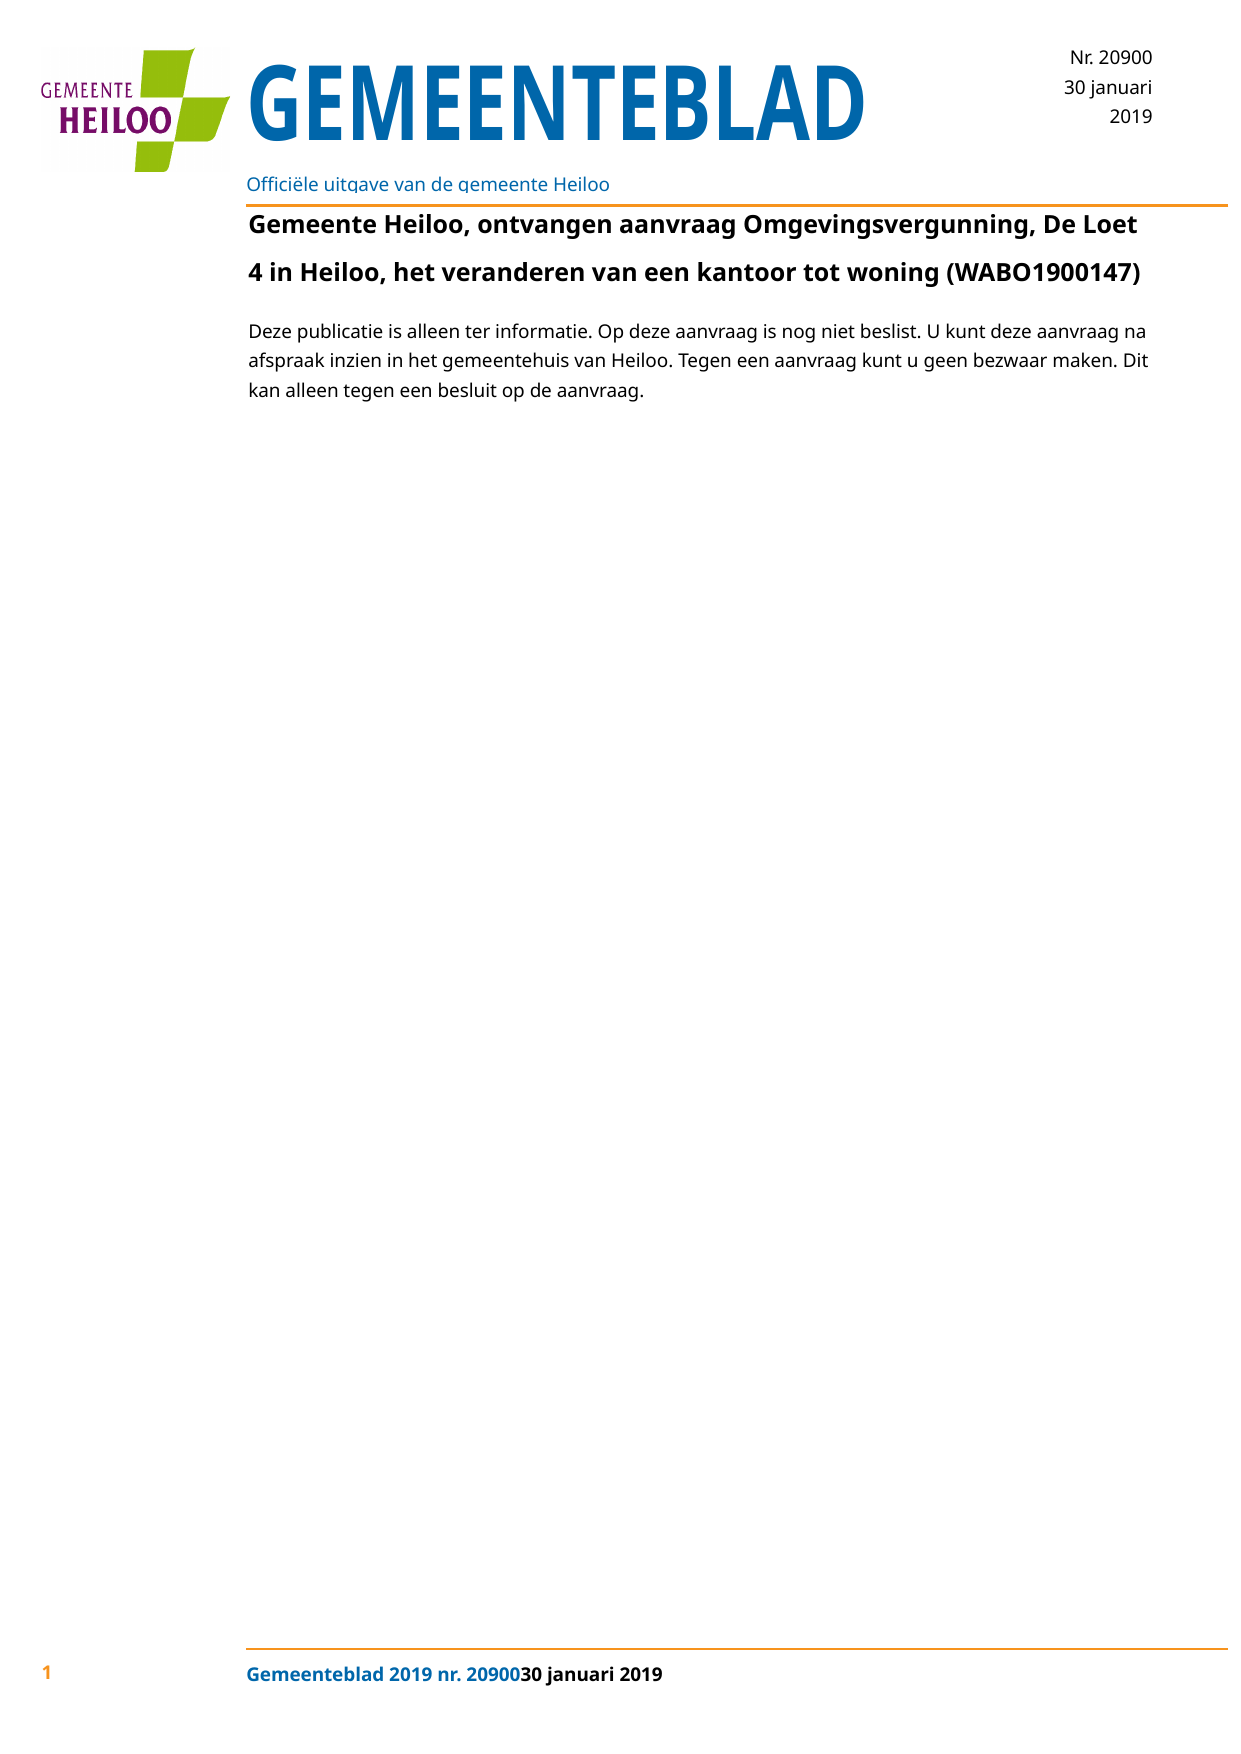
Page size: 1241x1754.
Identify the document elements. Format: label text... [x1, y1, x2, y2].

picture [41, 47, 231, 172]
text Gemeente Heiloo, ontvangen aanvraag Omgevingsvergunning, De Loet 4 in Heiloo, het veranderen van een kantoor tot woning (WABO1900147) [248, 207, 1152, 288]
text Deze publicatie is alleen ter informatie. Op deze aanvraag is nog niet beslist. U kunt deze aanvraag na afspraak inzien in het gemeentehuis van Heiloo. Tegen een aanvraag kunt u geen bezwaar maken. Dit kan alleen tegen een besluit op de aanvraag. [248, 318, 1152, 403]
